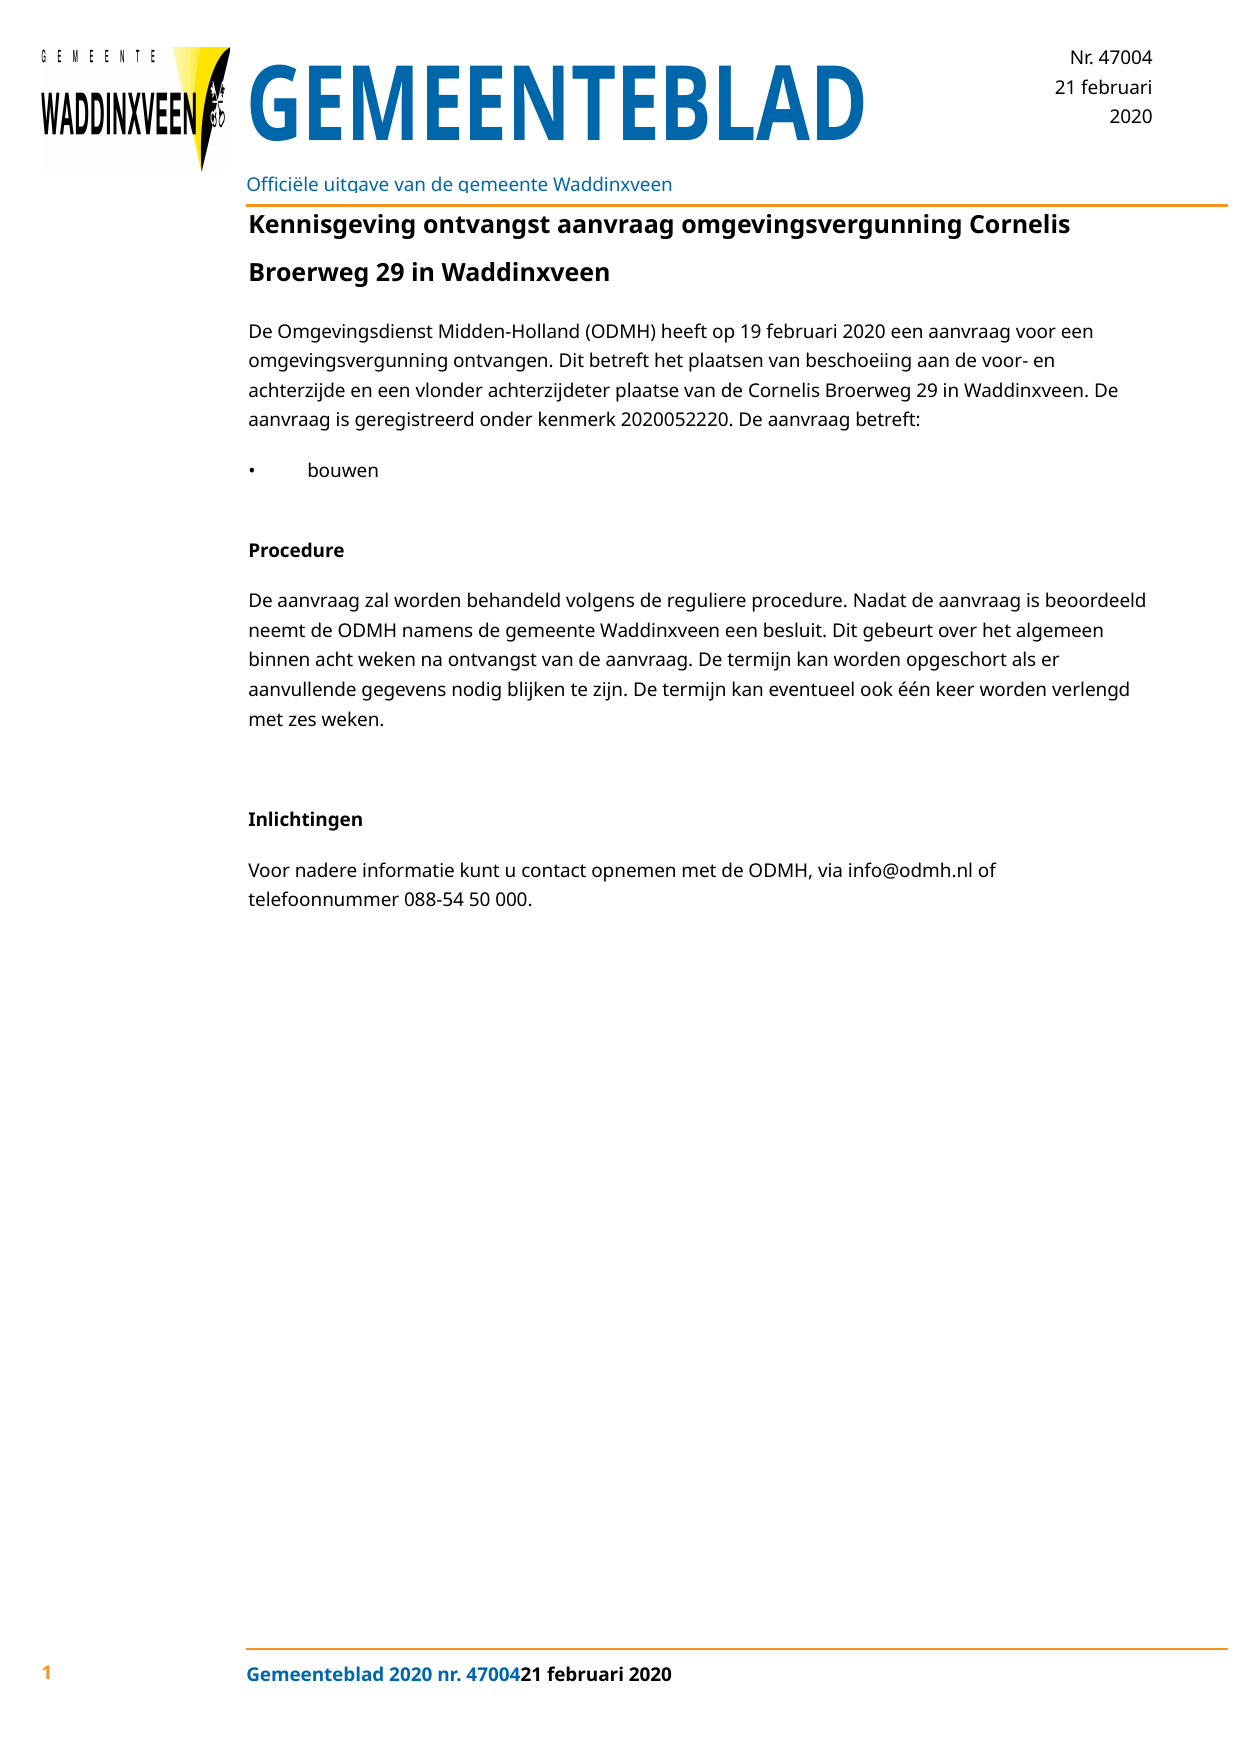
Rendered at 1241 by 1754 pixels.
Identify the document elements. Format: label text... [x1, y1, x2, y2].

text Voor nadere informatie kunt u contact opnemen met de ODMH, via info@odmh.nl of telefoonnummer 088-54 50 000. [248, 857, 1152, 912]
text Kennisgeving ontvangst aanvraag omgevingsvergunning Cornelis Broerweg 29 in Waddinxveen [248, 207, 1152, 288]
text Inlichtingen [248, 807, 1152, 832]
text De aanvraag zal worden behandeld volgens de reguliere procedure. Nadat de aanvraag is beoordeeld neemt de ODMH namens de gemeente Waddinxveen een besluit. Dit gebeurt over het algemeen binnen acht weken na ontvangst van de aanvraag. De termijn kan worden opgeschort als er aanvullende gegevens nodig blijken te zijn. De termijn kan eventueel ook één keer worden verlengd met zes weken. [248, 587, 1152, 732]
list bouwen [248, 457, 1152, 483]
text De Omgevingsdienst Midden-Holland (ODMH) heeft op 19 februari 2020 een aanvraag voor een omgevingsvergunning ontvangen. Dit betreft het plaatsen van beschoeiing aan de voor- en achterzijde en een vlonder achterzijdeter plaatse van de Cornelis Broerweg 29 in Waddinxveen. De aanvraag is geregistreerd onder kenmerk 2020052220. De aanvraag betreft: [248, 318, 1152, 432]
text Procedure [248, 537, 1152, 563]
picture [41, 47, 231, 172]
